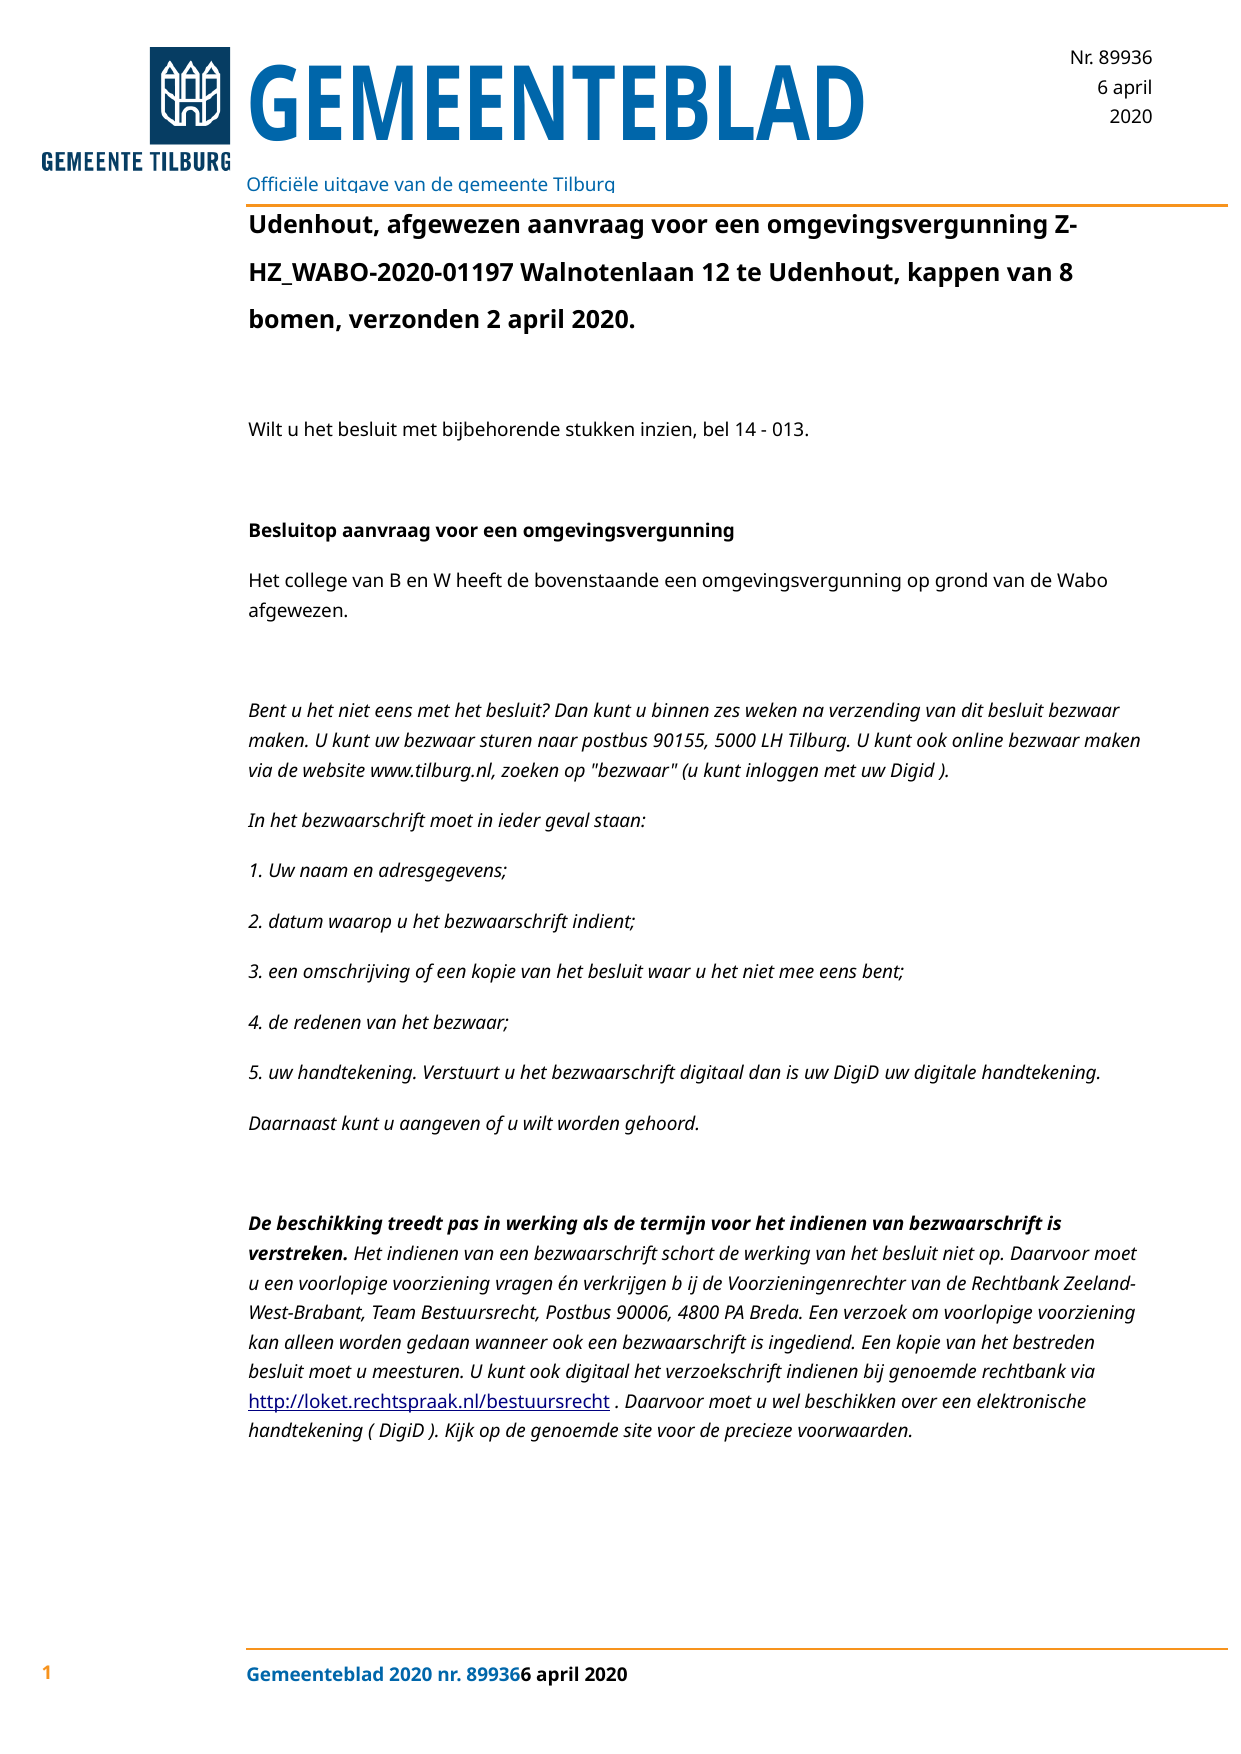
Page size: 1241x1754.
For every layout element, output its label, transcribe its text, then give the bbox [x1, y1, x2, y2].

text In het bezwaarschrift moet in ieder geval staan: [248, 807, 1152, 833]
text 2. datum waarop u het bezwaarschrift indient; [248, 908, 1152, 934]
text De beschikking treedt pas in werking als de termijn voor het indienen van bezwaarschrift is verstreken. Het indienen van een bezwaarschrift schort de werking van het besluit niet op. Daarvoor moet u een voorlopige voorziening vragen én verkrijgen b ij de Voorzieningenrechter van de Rechtbank Zeeland-West-Brabant, Team Bestuursrecht, Postbus 90006, 4800 PA Breda. Een verzoek om voorlopige voorziening kan alleen worden gedaan wanneer ook een bezwaarschrift is ingediend. Een kopie van het bestreden besluit moet u meesturen. U kunt ook digitaal het verzoekschrift indienen bij genoemde rechtbank via http://loket.rechtspraak.nl/bestuursrecht . Daarvoor moet u wel beschikken over een elektronische handtekening ( DigiD ). Kijk op de genoemde site voor de precieze voorwaarden. [248, 1211, 1152, 1443]
text 4. de redenen van het bezwaar; [248, 1009, 1152, 1034]
text Wilt u het besluit met bijbehorende stukken inzien, bel 14 - 013. [248, 416, 1152, 442]
text Udenhout, afgewezen aanvraag voor een omgevingsvergunning Z-HZ_WABO-2020-01197 Walnotenlaan 12 te Udenhout, kappen van 8 bomen, verzonden 2 april 2020. [248, 207, 1152, 336]
text Daarnaast kunt u aangeven of u wilt worden gehoord. [248, 1110, 1152, 1135]
text Het college van B en W heeft de bovenstaande een omgevingsvergunning op grond van de Wabo afgewezen. [248, 567, 1152, 622]
text 1. Uw naam en adresgegevens; [248, 858, 1152, 883]
text Besluitop aanvraag voor een omgevingsvergunning [248, 517, 1152, 542]
text 5. uw handtekening. Verstuurt u het bezwaarschrift digitaal dan is uw DigiD uw digitale handtekening. [248, 1059, 1152, 1085]
picture [41, 47, 231, 172]
text 3. een omschrijving of een kopie van het besluit waar u het niet mee eens bent; [248, 958, 1152, 984]
text Bent u het niet eens met het besluit? Dan kunt u binnen zes weken na verzending van dit besluit bezwaar maken. U kunt uw bezwaar sturen naar postbus 90155, 5000 LH Tilburg. U kunt ook online bezwaar maken via de website www.tilburg.nl, zoeken op "bezwaar" (u kunt inloggen met uw Digid ). [248, 698, 1152, 782]
